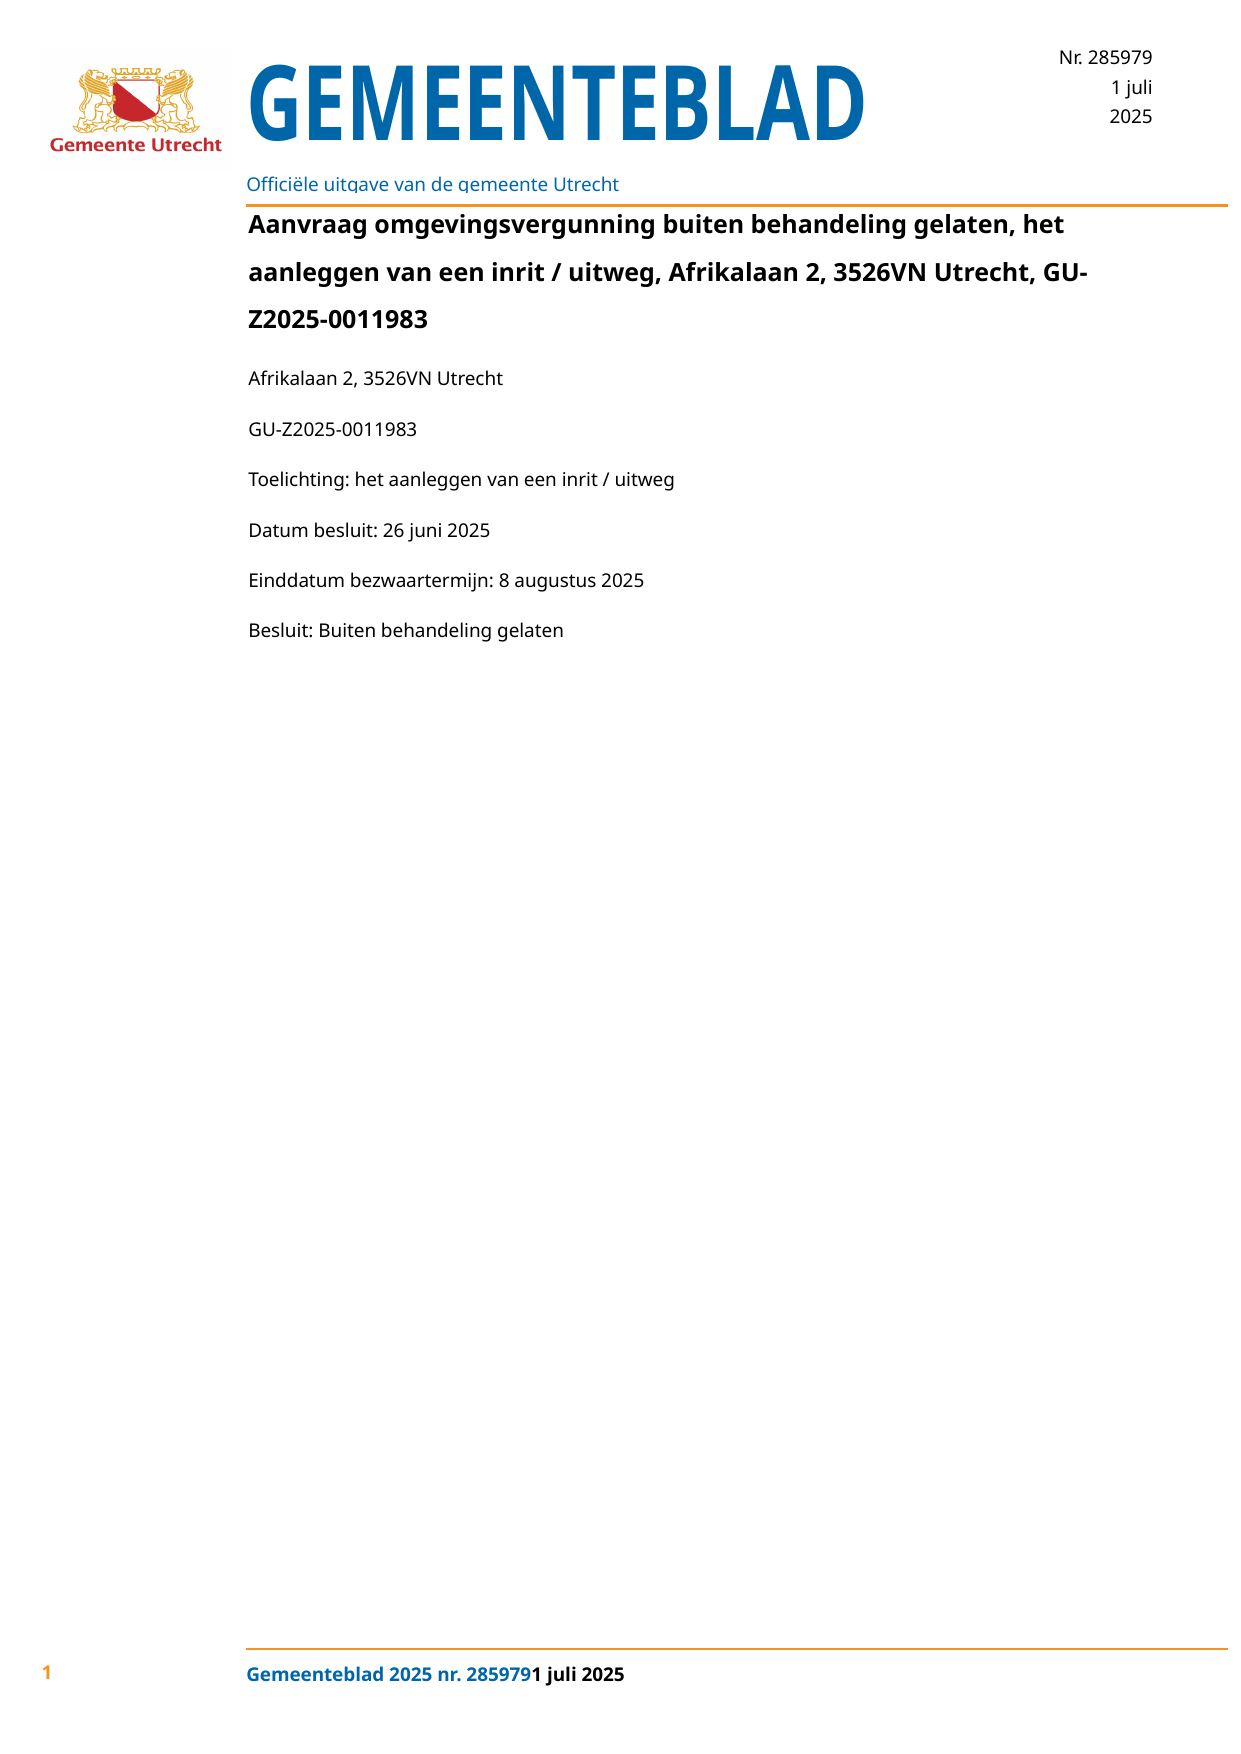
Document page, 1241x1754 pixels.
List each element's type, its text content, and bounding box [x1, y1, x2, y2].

picture [41, 47, 231, 172]
text GU-Z2025-0011983 [248, 416, 1152, 442]
text Besluit: Buiten behandeling gelaten [248, 618, 1152, 643]
text Datum besluit: 26 juni 2025 [248, 517, 1152, 542]
text Einddatum bezwaartermijn: 8 augustus 2025 [248, 567, 1152, 593]
text Aanvraag omgevingsvergunning buiten behandeling gelaten, het aanleggen van een inrit / uitweg, Afrikalaan 2, 3526VN Utrecht, GU-Z2025-0011983 [248, 207, 1152, 336]
text Toelichting: het aanleggen van een inrit / uitweg [248, 466, 1152, 492]
text Afrikalaan 2, 3526VN Utrecht [248, 366, 1152, 391]
